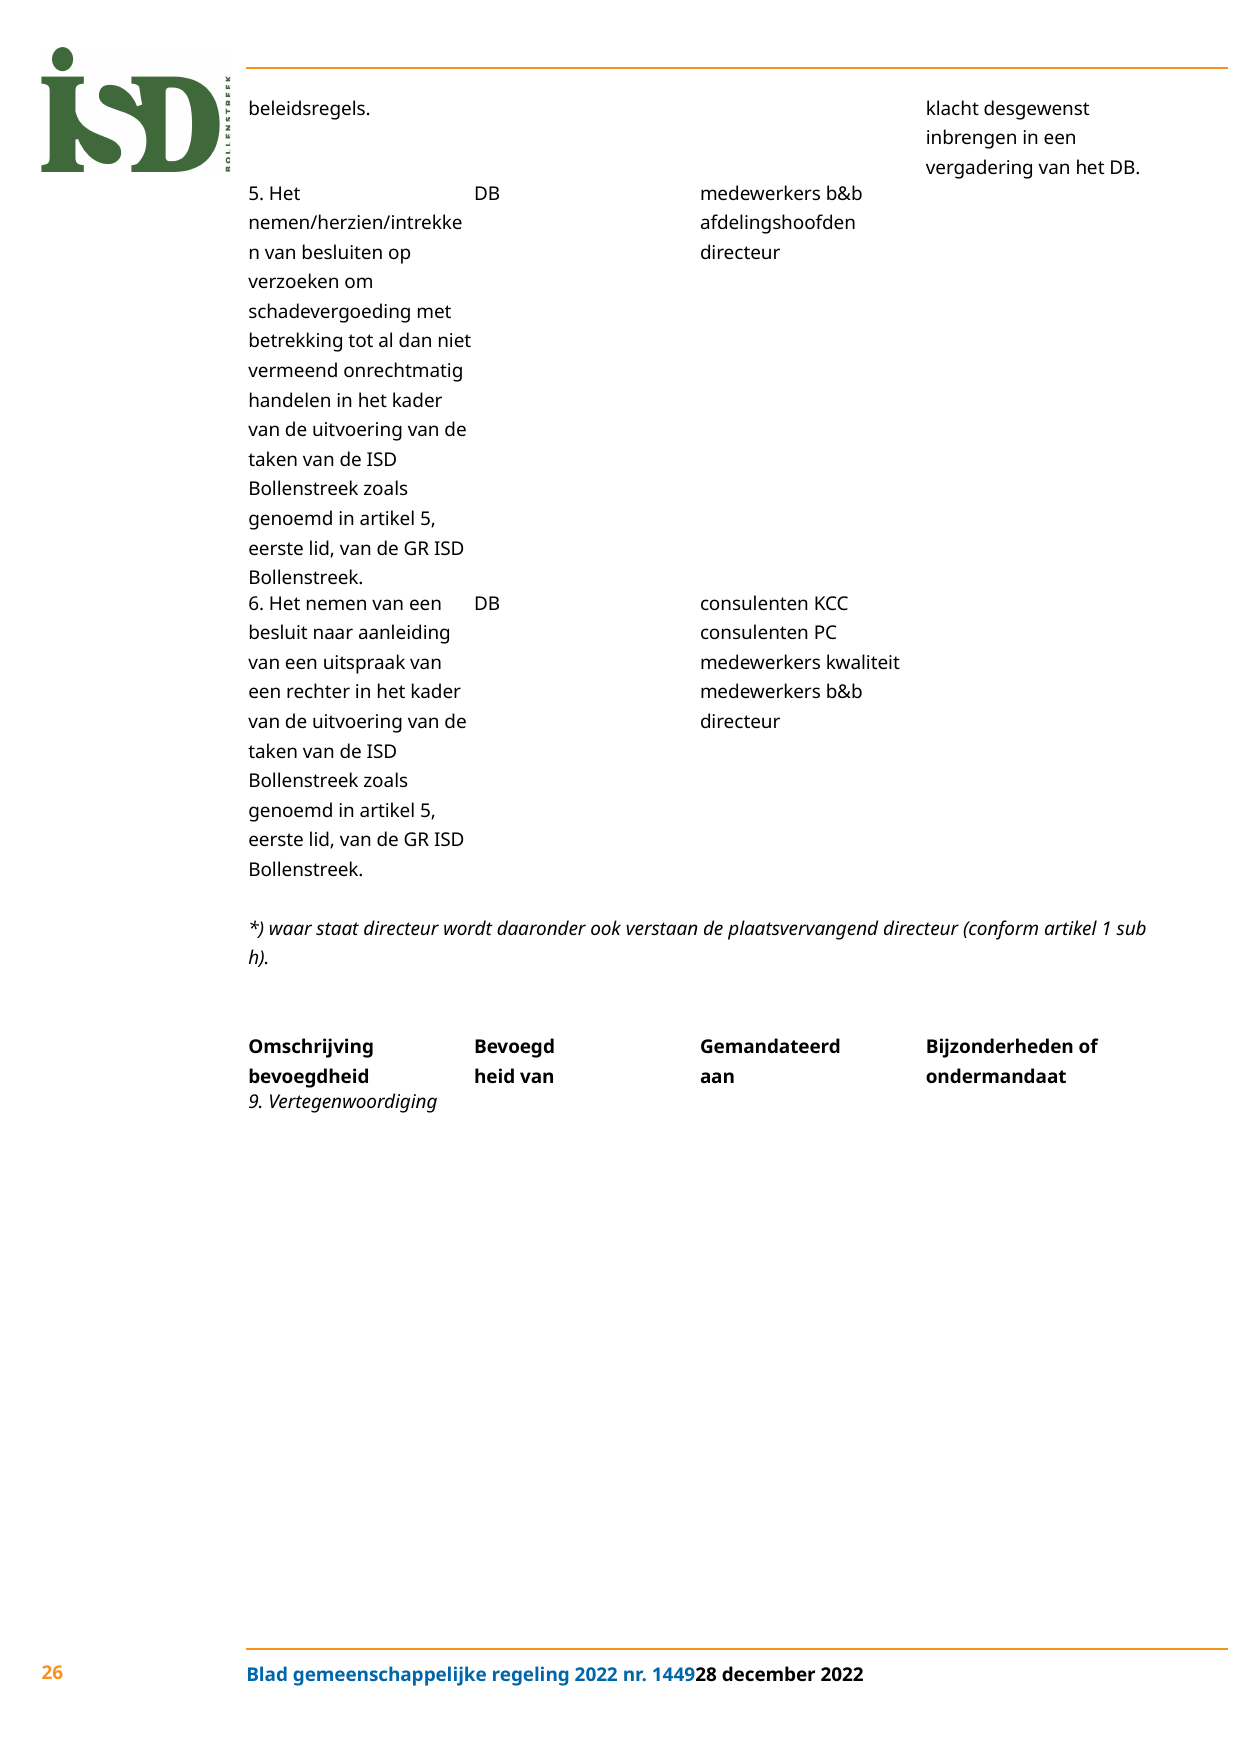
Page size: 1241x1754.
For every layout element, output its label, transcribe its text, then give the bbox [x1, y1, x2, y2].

table_header beleidsregels. [248, 95, 474, 180]
table_cell DB [474, 180, 700, 590]
table_cell [926, 180, 1152, 590]
table_cell DB [474, 590, 700, 882]
table_header [700, 95, 926, 180]
table_cell [926, 590, 1152, 882]
picture [41, 47, 231, 172]
table_cell 9. Vertegenwoordiging [248, 1089, 1152, 1114]
table_header Bijzonderheden of ondermandaat [926, 1033, 1152, 1088]
table_header Bevoegd heid van [474, 1033, 700, 1088]
table_cell 5. Het nemen/herzien/intrekken van besluiten op verzoeken om schadevergoeding met betrekking tot al dan niet vermeend onrechtmatig handelen in het kader van de uitvoering van de taken van de ISD Bollenstreek zoals genoemd in artikel 5, eerste lid, van de GR ISD Bollenstreek. [248, 180, 474, 590]
table_header Omschrijving bevoegdheid [248, 1033, 474, 1088]
table_cell consulenten KCC consulenten PC medewerkers kwaliteit medewerkers b&b directeur [700, 590, 926, 882]
table_header klacht desgewenst inbrengen in een vergadering van het DB. [926, 95, 1152, 180]
table_cell 6. Het nemen van een besluit naar aanleiding van een uitspraak van een rechter in het kader van de uitvoering van de taken van de ISD Bollenstreek zoals genoemd in artikel 5, eerste lid, van de GR ISD Bollenstreek. [248, 590, 474, 882]
table_header Gemandateerd aan [700, 1033, 926, 1088]
text *) waar staat directeur wordt daaronder ook verstaan de plaatsvervangend directeur (conform artikel 1 sub h). [248, 915, 1152, 970]
table_header [474, 95, 700, 180]
table_cell medewerkers b&b afdelingshoofden directeur [700, 180, 926, 590]
